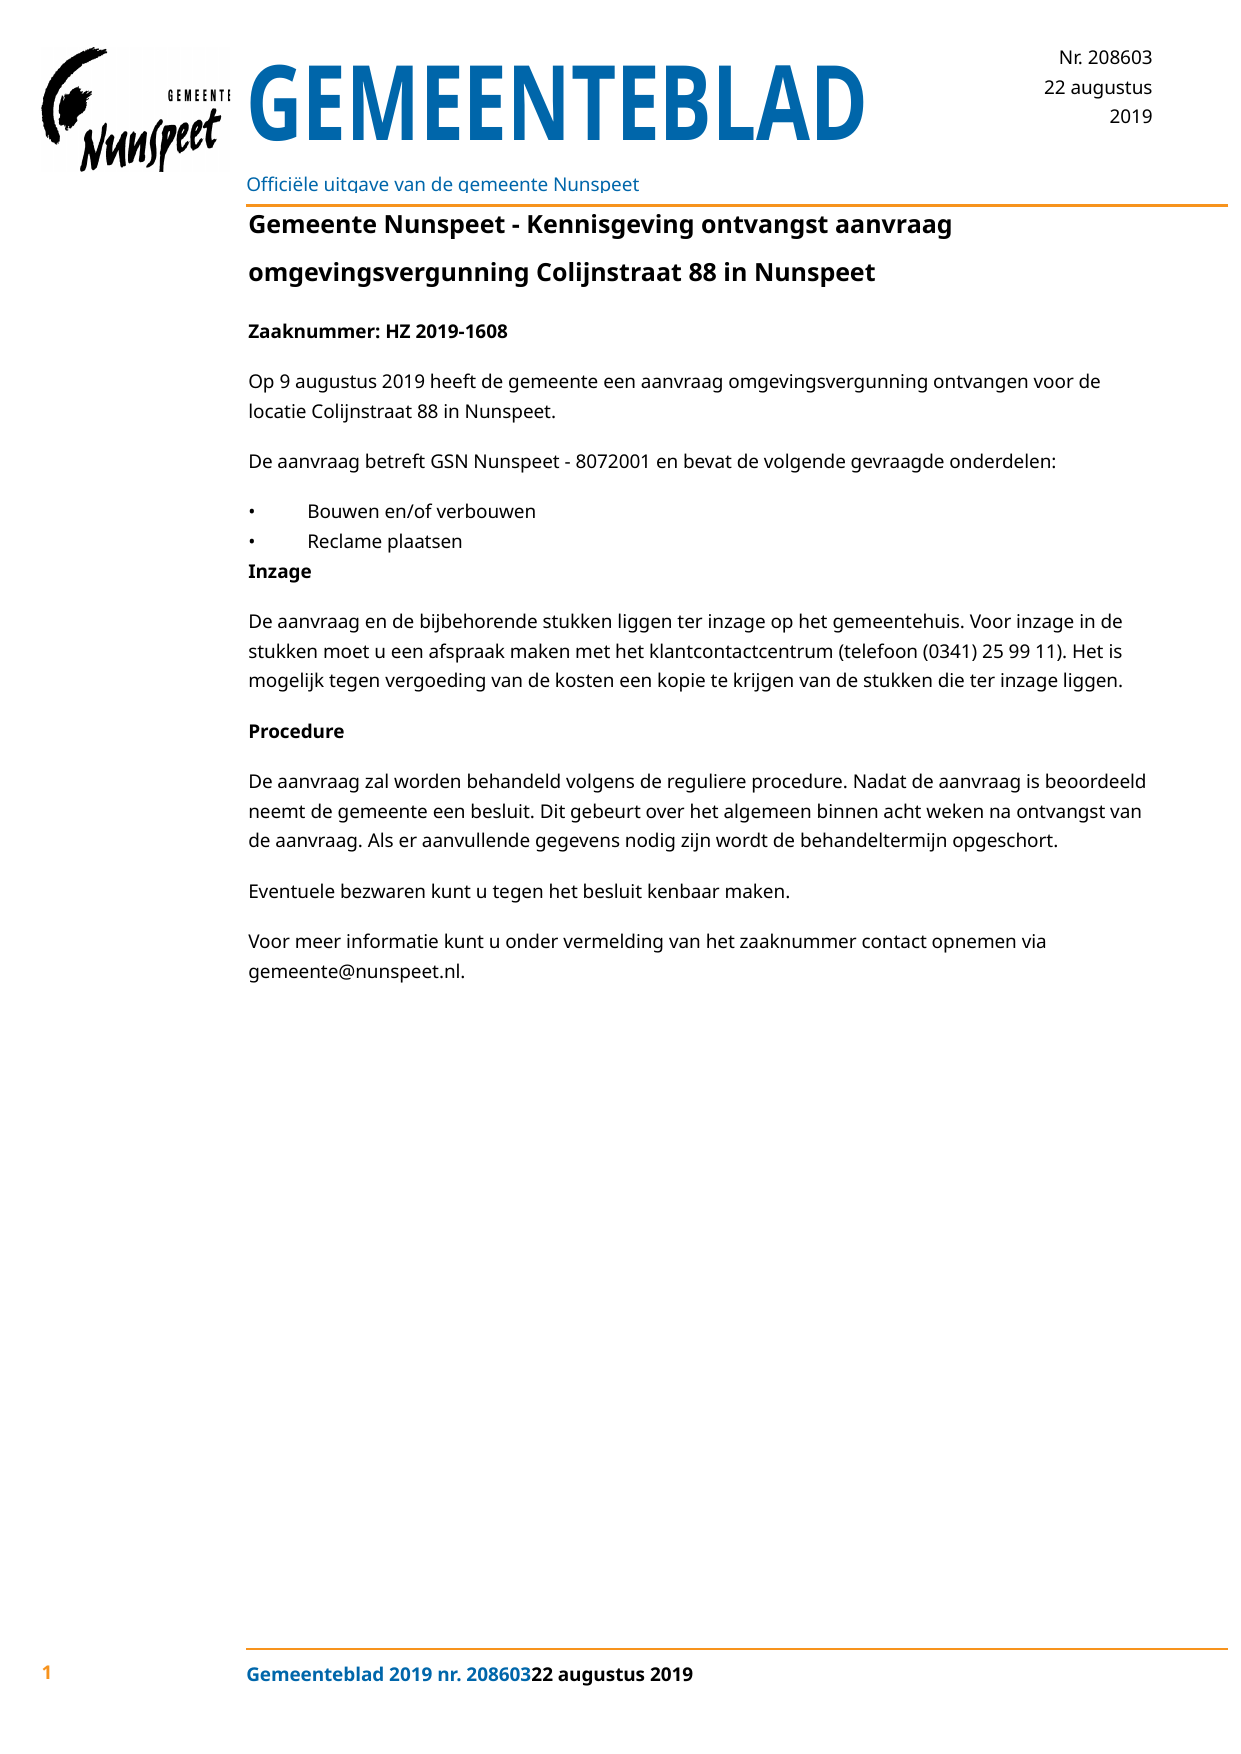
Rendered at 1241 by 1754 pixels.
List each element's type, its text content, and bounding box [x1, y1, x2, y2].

text Procedure [248, 718, 1152, 744]
text Voor meer informatie kunt u onder vermelding van het zaaknummer contact opnemen via gemeente@nunspeet.nl. [248, 928, 1152, 984]
list Bouwen en/of verbouwen [248, 499, 1152, 524]
text Gemeente Nunspeet - Kennisgeving ontvangst aanvraag omgevingsvergunning Colijnstraat 88 in Nunspeet [248, 207, 1152, 288]
text De aanvraag zal worden behandeld volgens de reguliere procedure. Nadat de aanvraag is beoordeeld neemt de gemeente een besluit. Dit gebeurt over het algemeen binnen acht weken na ontvangst van de aanvraag. Als er aanvullende gegevens nodig zijn wordt de behandeltermijn opgeschort. [248, 768, 1152, 853]
text Zaaknummer: HZ 2019-1608 [248, 318, 1152, 344]
text Op 9 augustus 2019 heeft de gemeente een aanvraag omgevingsvergunning ontvangen voor de locatie Colijnstraat 88 in Nunspeet. [248, 368, 1152, 424]
text De aanvraag en de bijbehorende stukken liggen ter inzage op het gemeentehuis. Voor inzage in de stukken moet u een afspraak maken met het klantcontactcentrum (telefoon (0341) 25 99 11). Het is mogelijk tegen vergoeding van de kosten een kopie te krijgen van de stukken die ter inzage liggen. [248, 608, 1152, 693]
text De aanvraag betreft GSN Nunspeet - 8072001 en bevat de volgende gevraagde onderdelen: [248, 448, 1152, 474]
text Eventuele bezwaren kunt u tegen het besluit kenbaar maken. [248, 878, 1152, 904]
picture [41, 47, 231, 172]
text Inzage [248, 558, 1152, 584]
list Reclame plaatsen [248, 528, 1152, 554]
